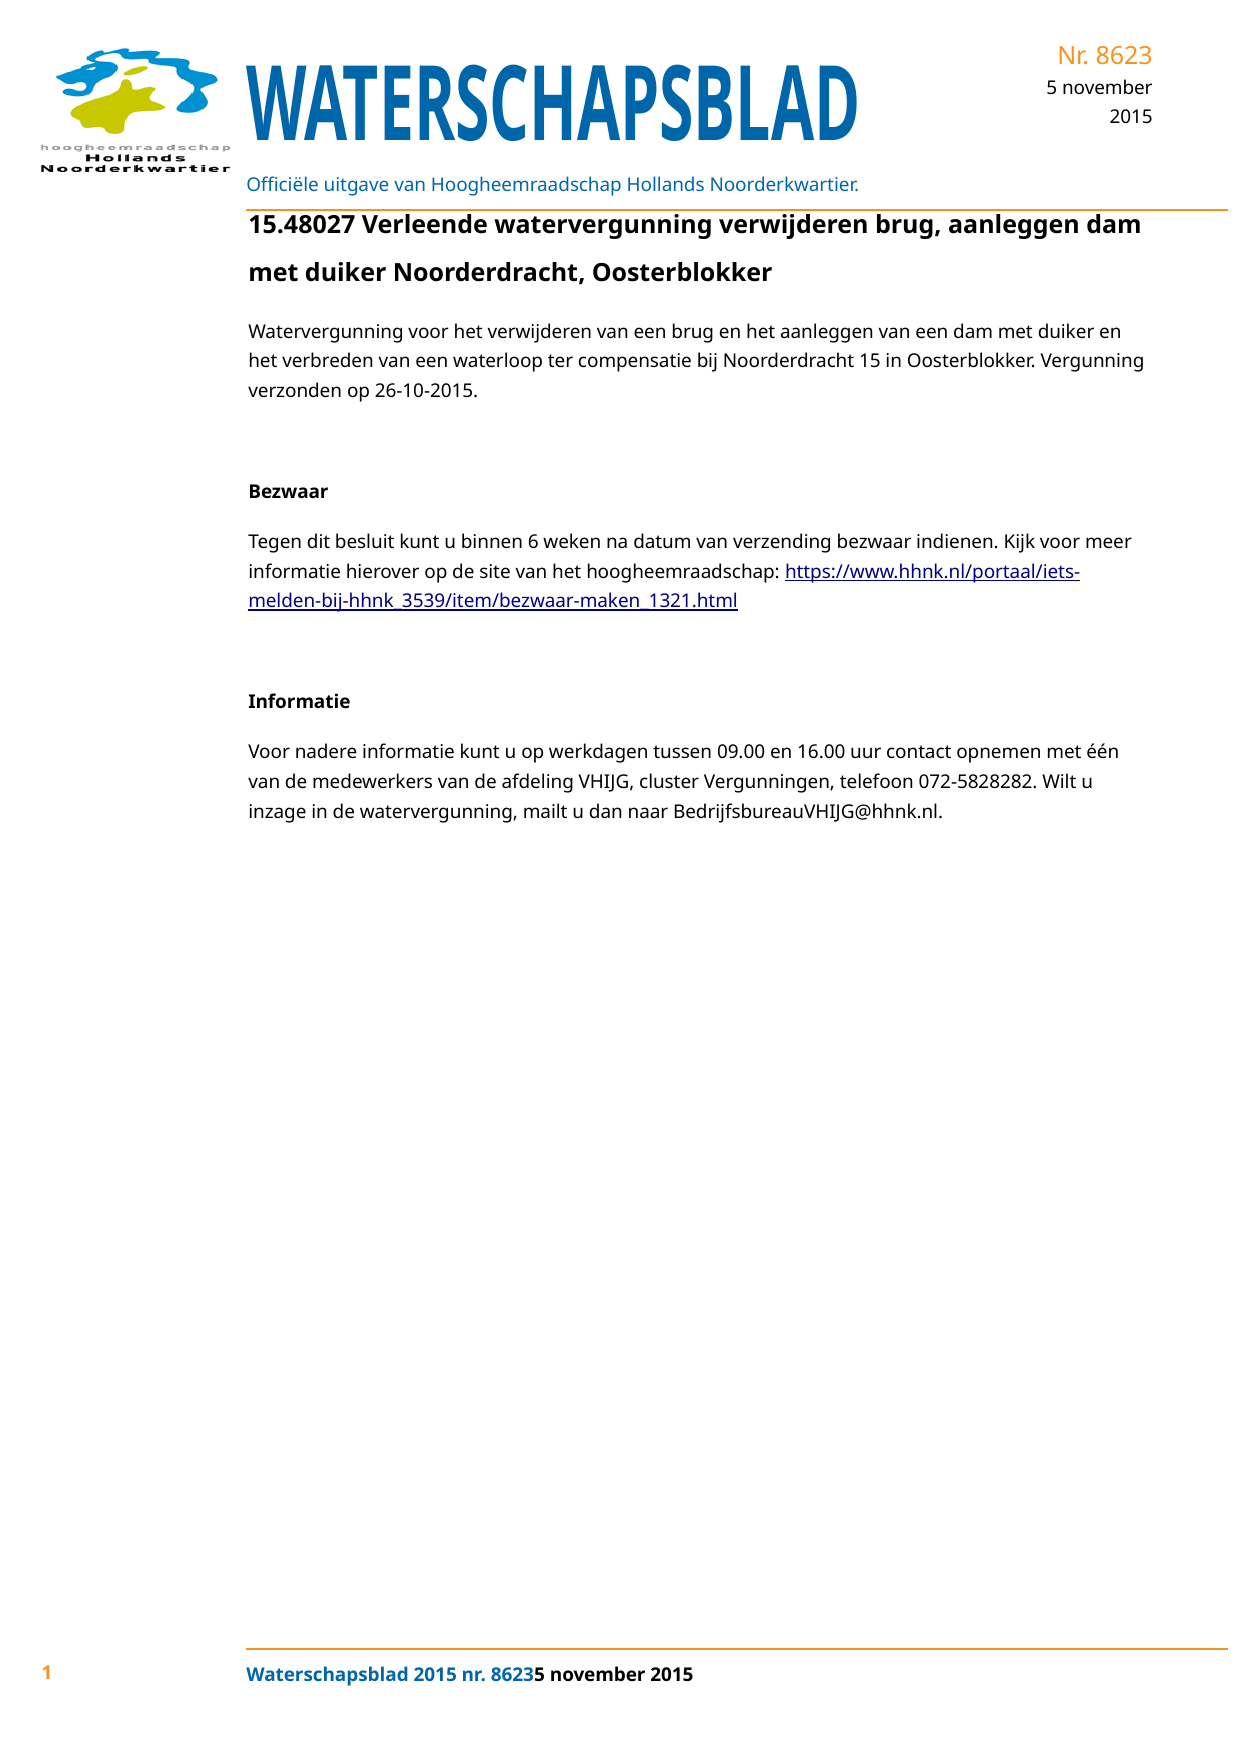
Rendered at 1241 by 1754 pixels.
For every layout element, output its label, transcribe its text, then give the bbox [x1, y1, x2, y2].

text Informatie [248, 688, 1152, 714]
text 15.48027 Verleende watervergunning verwijderen brug, aanleggen dam met duiker Noorderdracht, Oosterblokker [248, 211, 1152, 288]
picture [41, 47, 231, 172]
text Tegen dit besluit kunt u binnen 6 weken na datum van verzending bezwaar indienen. Kijk voor meer informatie hierover op de site van het hoogheemraadschap: https://www.hhnk.nl/portaal/iets-melden-bij-hhnk_3539/item/bezwaar-maken_1321.html [248, 528, 1152, 613]
text Voor nadere informatie kunt u op werkdagen tussen 09.00 en 16.00 uur contact opnemen met één van de medewerkers van de afdeling VHIJG, cluster Vergunningen, telefoon 072-5828282. Wilt u inzage in de watervergunning, mailt u dan naar BedrijfsbureauVHIJG@hhnk.nl. [248, 739, 1152, 824]
text Watervergunning voor het verwijderen van een brug en het aanleggen van een dam met duiker en het verbreden van een waterloop ter compensatie bij Noorderdracht 15 in Oosterblokker. Vergunning verzonden op 26-10-2015. [248, 318, 1152, 403]
text Bezwaar [248, 478, 1152, 504]
